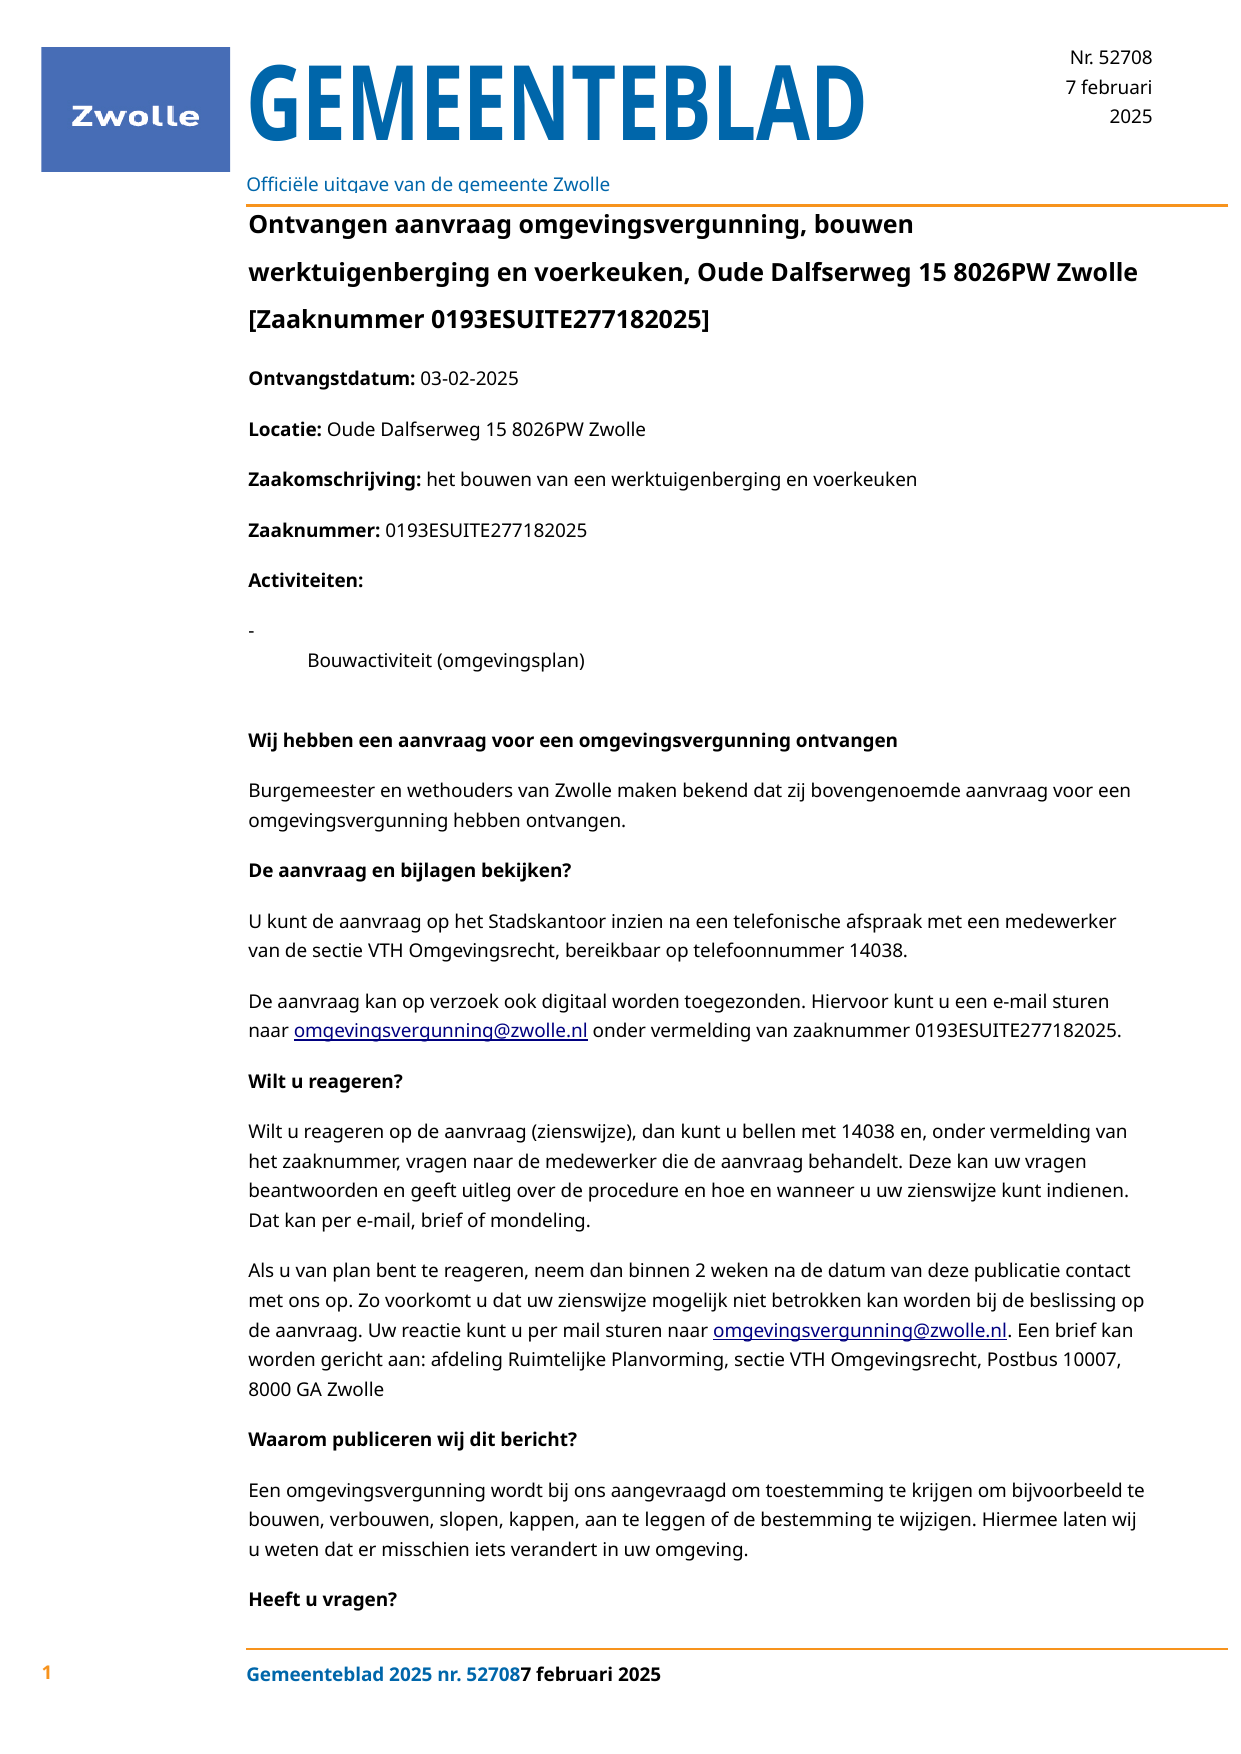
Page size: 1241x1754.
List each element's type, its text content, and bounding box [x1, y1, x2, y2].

text Wij hebben een aanvraag voor een omgevingsvergunning ontvangen [248, 727, 1152, 753]
text Wilt u reageren? [248, 1068, 1152, 1094]
text Burgemeester en wethouders van Zwolle maken bekend dat zij bovengenoemde aanvraag voor een omgevingsvergunning hebben ontvangen. [248, 778, 1152, 833]
text Ontvangstdatum: 03-02-2025 [248, 366, 1152, 391]
text Wilt u reageren op de aanvraag (zienswijze), dan kunt u bellen met 14038 en, onder vermelding van het zaaknummer, vragen naar de medewerker die de aanvraag behandelt. Deze kan uw vragen beantwoorden en geeft uitleg over de procedure en hoe en wanneer u uw zienswijze kunt indienen. Dat kan per e-mail, brief of mondeling. [248, 1118, 1152, 1233]
text Ontvangen aanvraag omgevingsvergunning, bouwen werktuigenberging en voerkeuken, Oude Dalfserweg 15 8026PW Zwolle [Zaaknummer 0193ESUITE277182025] [248, 207, 1152, 336]
text Zaaknummer: 0193ESUITE277182025 [248, 517, 1152, 542]
text U kunt de aanvraag op het Stadskantoor inzien na een telefonische afspraak met een medewerker van de sectie VTH Omgevingsrecht, bereikbaar op telefoonnummer 14038. [248, 908, 1152, 963]
text De aanvraag en bijlagen bekijken? [248, 858, 1152, 883]
text Waarom publiceren wij dit bericht? [248, 1426, 1152, 1452]
list Bouwactiviteit (omgevingsplan) [248, 647, 1152, 673]
text Activiteiten: [248, 567, 1152, 593]
text Als u van plan bent te reageren, neem dan binnen 2 weken na de datum van deze publicatie contact met ons op. Zo voorkomt u dat uw zienswijze mogelijk niet betrokken kan worden bij de beslissing op de aanvraag. Uw reactie kunt u per mail sturen naar omgevingsvergunning@zwolle.nl. Een brief kan worden gericht aan: afdeling Ruimtelijke Planvorming, sectie VTH Omgevingsrecht, Postbus 10007, 8000 GA Zwolle [248, 1258, 1152, 1402]
text Heeft u vragen? [248, 1586, 1152, 1612]
text Locatie: Oude Dalfserweg 15 8026PW Zwolle [248, 416, 1152, 442]
text Zaakomschrijving: het bouwen van een werktuigenberging en voerkeuken [248, 466, 1152, 492]
text Een omgevingsvergunning wordt bij ons aangevraagd om toestemming te krijgen om bijvoorbeeld te bouwen, verbouwen, slopen, kappen, aan te leggen of de bestemming te wijzigen. Hiermee laten wij u weten dat er misschien iets verandert in uw omgeving. [248, 1477, 1152, 1562]
picture [41, 47, 231, 172]
text De aanvraag kan op verzoek ook digitaal worden toegezonden. Hiervoor kunt u een e-mail sturen naar omgevingsvergunning@zwolle.nl onder vermelding van zaaknummer 0193ESUITE277182025. [248, 988, 1152, 1043]
